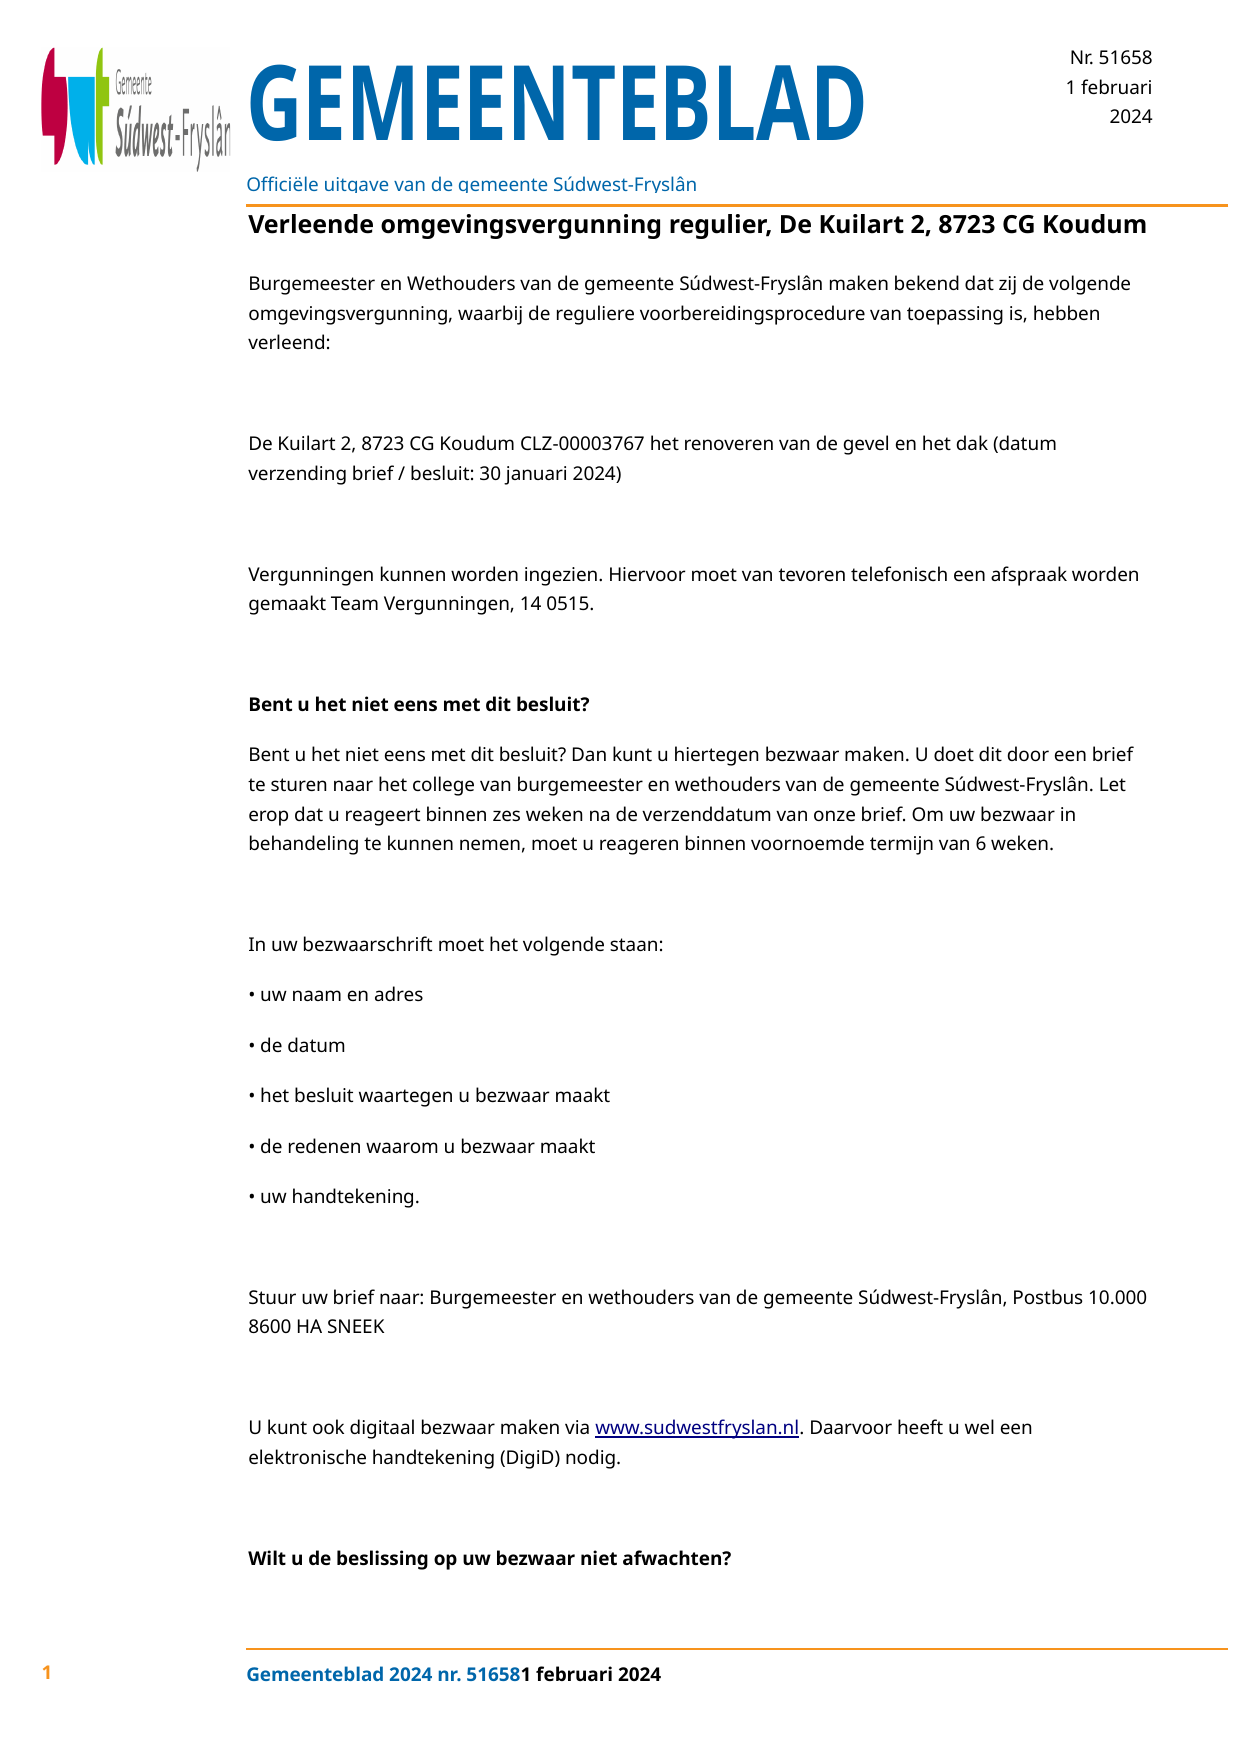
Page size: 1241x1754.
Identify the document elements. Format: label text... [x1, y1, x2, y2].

text • uw handtekening. [248, 1183, 1152, 1209]
text Verleende omgevingsvergunning regulier, De Kuilart 2, 8723 CG Koudum [248, 207, 1152, 241]
picture [41, 47, 231, 172]
text Stuur uw brief naar: Burgemeester en wethouders van de gemeente Súdwest-Fryslân, Postbus 10.000 8600 HA SNEEK [248, 1284, 1152, 1339]
text • de redenen waarom u bezwaar maakt [248, 1133, 1152, 1158]
text Bent u het niet eens met dit besluit? [248, 691, 1152, 717]
text U kunt ook digitaal bezwaar maken via www.sudwestfryslan.nl. Daarvoor heeft u wel een elektronische handtekening (DigiD) nodig. [248, 1414, 1152, 1470]
text In uw bezwaarschrift moet het volgende staan: [248, 931, 1152, 957]
text • het besluit waartegen u bezwaar maakt [248, 1082, 1152, 1108]
text • uw naam en adres [248, 982, 1152, 1007]
text Bent u het niet eens met dit besluit? Dan kunt u hiertegen bezwaar maken. U doet dit door een brief te sturen naar het college van burgemeester en wethouders van de gemeente Súdwest-Fryslân. Let erop dat u reageert binnen zes weken na de verzenddatum van onze brief. Om uw bezwaar in behandeling te kunnen nemen, moet u reageren binnen voornoemde termijn van 6 weken. [248, 742, 1152, 856]
text Vergunningen kunnen worden ingezien. Hiervoor moet van tevoren telefonisch een afspraak worden gemaakt Team Vergunningen, 14 0515. [248, 561, 1152, 616]
text Burgemeester en Wethouders van de gemeente Súdwest-Fryslân maken bekend dat zij de volgende omgevingsvergunning, waarbij de reguliere voorbereidingsprocedure van toepassing is, hebben verleend: [248, 270, 1152, 355]
text • de datum [248, 1032, 1152, 1058]
text Wilt u de beslissing op uw bezwaar niet afwachten? [248, 1545, 1152, 1571]
text De Kuilart 2, 8723 CG Koudum CLZ-00003767 het renoveren van de gevel en het dak (datum verzending brief / besluit: 30 januari 2024) [248, 430, 1152, 486]
